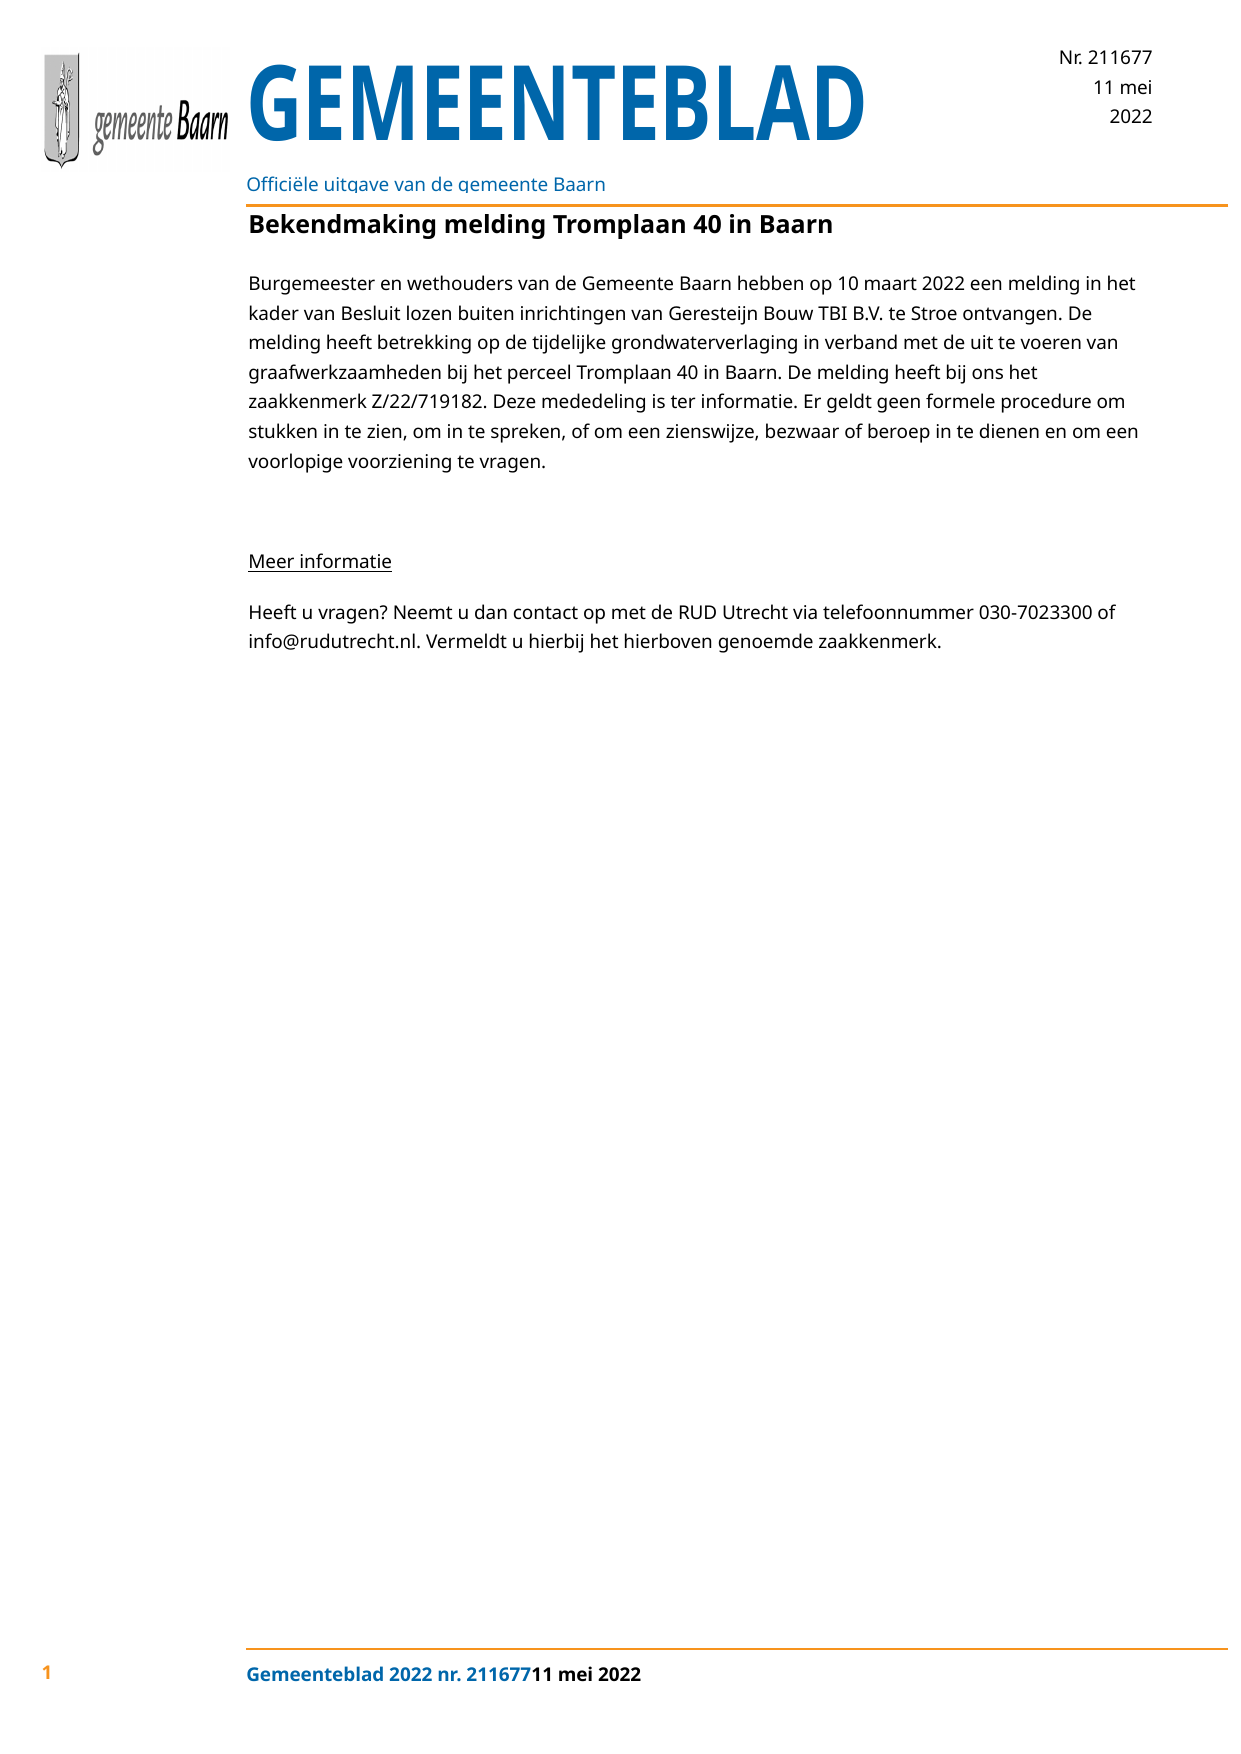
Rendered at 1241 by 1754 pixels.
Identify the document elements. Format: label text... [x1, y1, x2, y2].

text Heeft u vragen? Neemt u dan contact op met de RUD Utrecht via telefoonnummer 030-7023300 of info@rudutrecht.nl. Vermeldt u hierbij het hierboven genoemde zaakkenmerk. [248, 599, 1152, 654]
text Burgemeester en wethouders van de Gemeente Baarn hebben op 10 maart 2022 een melding in het kader van Besluit lozen buiten inrichtingen van Geresteijn Bouw TBI B.V. te Stroe ontvangen. De melding heeft betrekking op de tijdelijke grondwaterverlaging in verband met de uit te voeren van graafwerkzaamheden bij het perceel Tromplaan 40 in Baarn. De melding heeft bij ons het zaakkenmerk Z/22/719182. Deze mededeling is ter informatie. Er geldt geen formele procedure om stukken in te zien, om in te spreken, of om een zienswijze, bezwaar of beroep in te dienen en om een voorlopige voorziening te vragen. [248, 270, 1152, 473]
picture [41, 47, 231, 172]
text Meer informatie [248, 549, 1152, 574]
text Bekendmaking melding Tromplaan 40 in Baarn [248, 207, 1152, 241]
